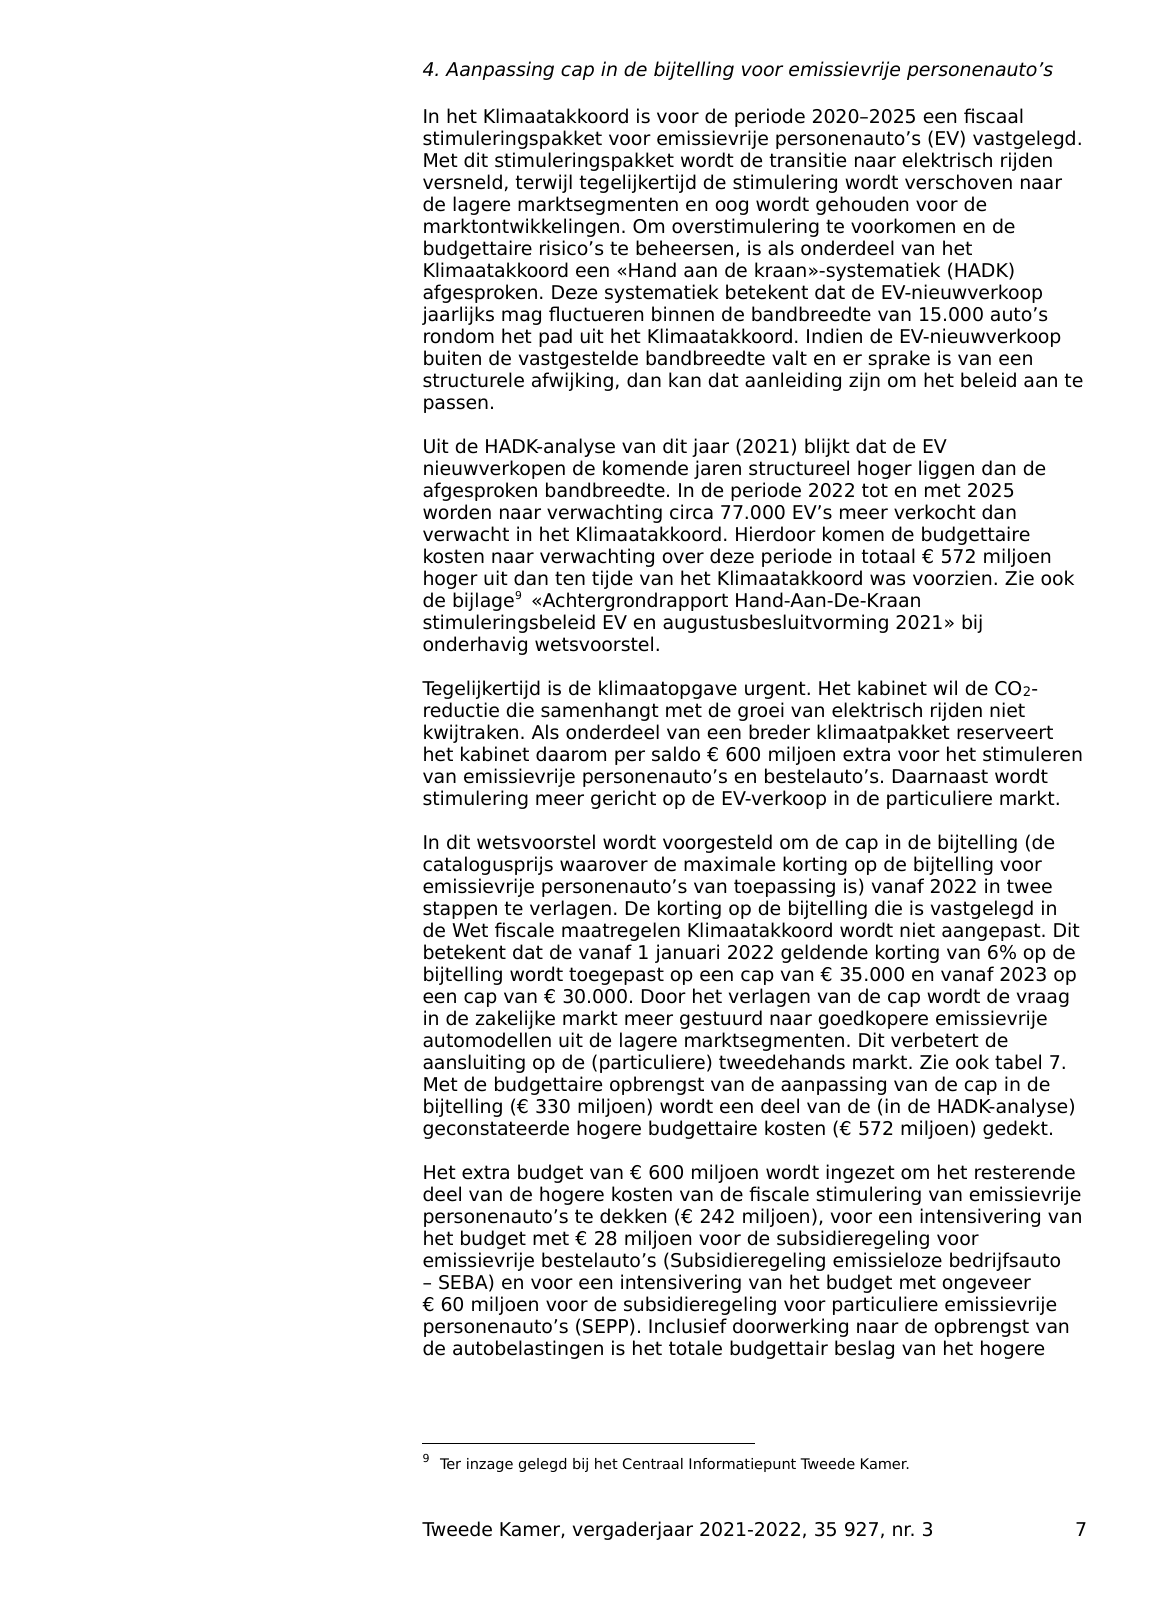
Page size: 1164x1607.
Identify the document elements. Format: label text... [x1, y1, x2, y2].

text In het Klimaatakkoord is voor de periode 2020–2025 een fiscaal stimuleringspakket voor emissievrije personenauto’s (EV) vastgelegd. Met dit stimuleringspakket wordt de transitie naar elektrisch rijden versneld, terwijl tegelijkertijd de stimulering wordt verschoven naar de lagere marktsegmenten en oog wordt gehouden voor de marktontwikkelingen. Om overstimulering te voorkomen en de budgettaire risico’s te beheersen, is als onderdeel van het Klimaatakkoord een «Hand aan de kraan»-systematiek (HADK) afgesproken. Deze systematiek betekent dat de EV-nieuwverkoop jaarlijks mag fluctueren binnen de bandbreedte van 15.000 auto’s rondom het pad uit het Klimaatakkoord. Indien de EV-nieuwverkoop buiten de vastgestelde bandbreedte valt en er sprake is van een structurele afwijking, dan kan dat aanleiding zijn om het beleid aan te passen. [422, 106, 1087, 414]
text Uit de HADK-analyse van dit jaar (2021) blijkt dat de EV nieuwverkopen de komende jaren structureel hoger liggen dan de afgesproken bandbreedte. In de periode 2022 tot en met 2025 worden naar verwachting circa 77.000 EV’s meer verkocht dan verwacht in het Klimaatakkoord. Hierdoor komen de budgettaire kosten naar verwachting over deze periode in totaal € 572 miljoen hoger uit dan ten tijde van het Klimaatakkoord was voorzien. Zie ook de bijlage «Achtergrondrapport Hand-Aan-De-Kraan stimuleringsbeleid EV en augustusbesluitvorming 2021» bij onderhavig wetsvoorstel. [422, 436, 1087, 656]
text Ter inzage gelegd bij het Centraal Informatiepunt Tweede Kamer. [422, 1452, 1087, 1474]
subtitle 4. Aanpassing cap in de bijtelling voor emissievrije personenauto’s [422, 59, 1087, 81]
text Tegelijkertijd is de klimaatopgave urgent. Het kabinet wil de CO2-reductie die samenhangt met de groei van elektrisch rijden niet kwijtraken. Als onderdeel van een breder klimaatpakket reserveert het kabinet daarom per saldo € 600 miljoen extra voor het stimuleren van emissievrije personenauto’s en bestelauto’s. Daarnaast wordt stimulering meer gericht op de EV-verkoop in de particuliere markt. [422, 678, 1087, 810]
text Het extra budget van € 600 miljoen wordt ingezet om het resterende deel van de hogere kosten van de fiscale stimulering van emissievrije personenauto’s te dekken (€ 242 miljoen), voor een intensivering van het budget met € 28 miljoen voor de subsidieregeling voor emissievrije bestelauto’s (Subsidieregeling emissieloze bedrijfsauto – SEBA) en voor een intensivering van het budget met ongeveer € 60 miljoen voor de subsidieregeling voor particuliere emissievrije personenauto’s (SEPP). Inclusief doorwerking naar de opbrengst van de autobelastingen is het totale budgettair beslag van het hogere [422, 1162, 1087, 1360]
text In dit wetsvoorstel wordt voorgesteld om de cap in de bijtelling (de catalogusprijs waarover de maximale korting op de bijtelling voor emissievrije personenauto’s van toepassing is) vanaf 2022 in twee stappen te verlagen. De korting op de bijtelling die is vastgelegd in de Wet fiscale maatregelen Klimaatakkoord wordt niet aangepast. Dit betekent dat de vanaf 1 januari 2022 geldende korting van 6% op de bijtelling wordt toegepast op een cap van € 35.000 en vanaf 2023 op een cap van € 30.000. Door het verlagen van de cap wordt de vraag in de zakelijke markt meer gestuurd naar goedkopere emissievrije automodellen uit de lagere marktsegmenten. Dit verbetert de aansluiting op de (particuliere) tweedehands markt. Zie ook tabel 7. Met de budgettaire opbrengst van de aanpassing van de cap in de bijtelling (€ 330 miljoen) wordt een deel van de (in de HADK-analyse) geconstateerde hogere budgettaire kosten (€ 572 miljoen) gedekt. [422, 832, 1087, 1140]
